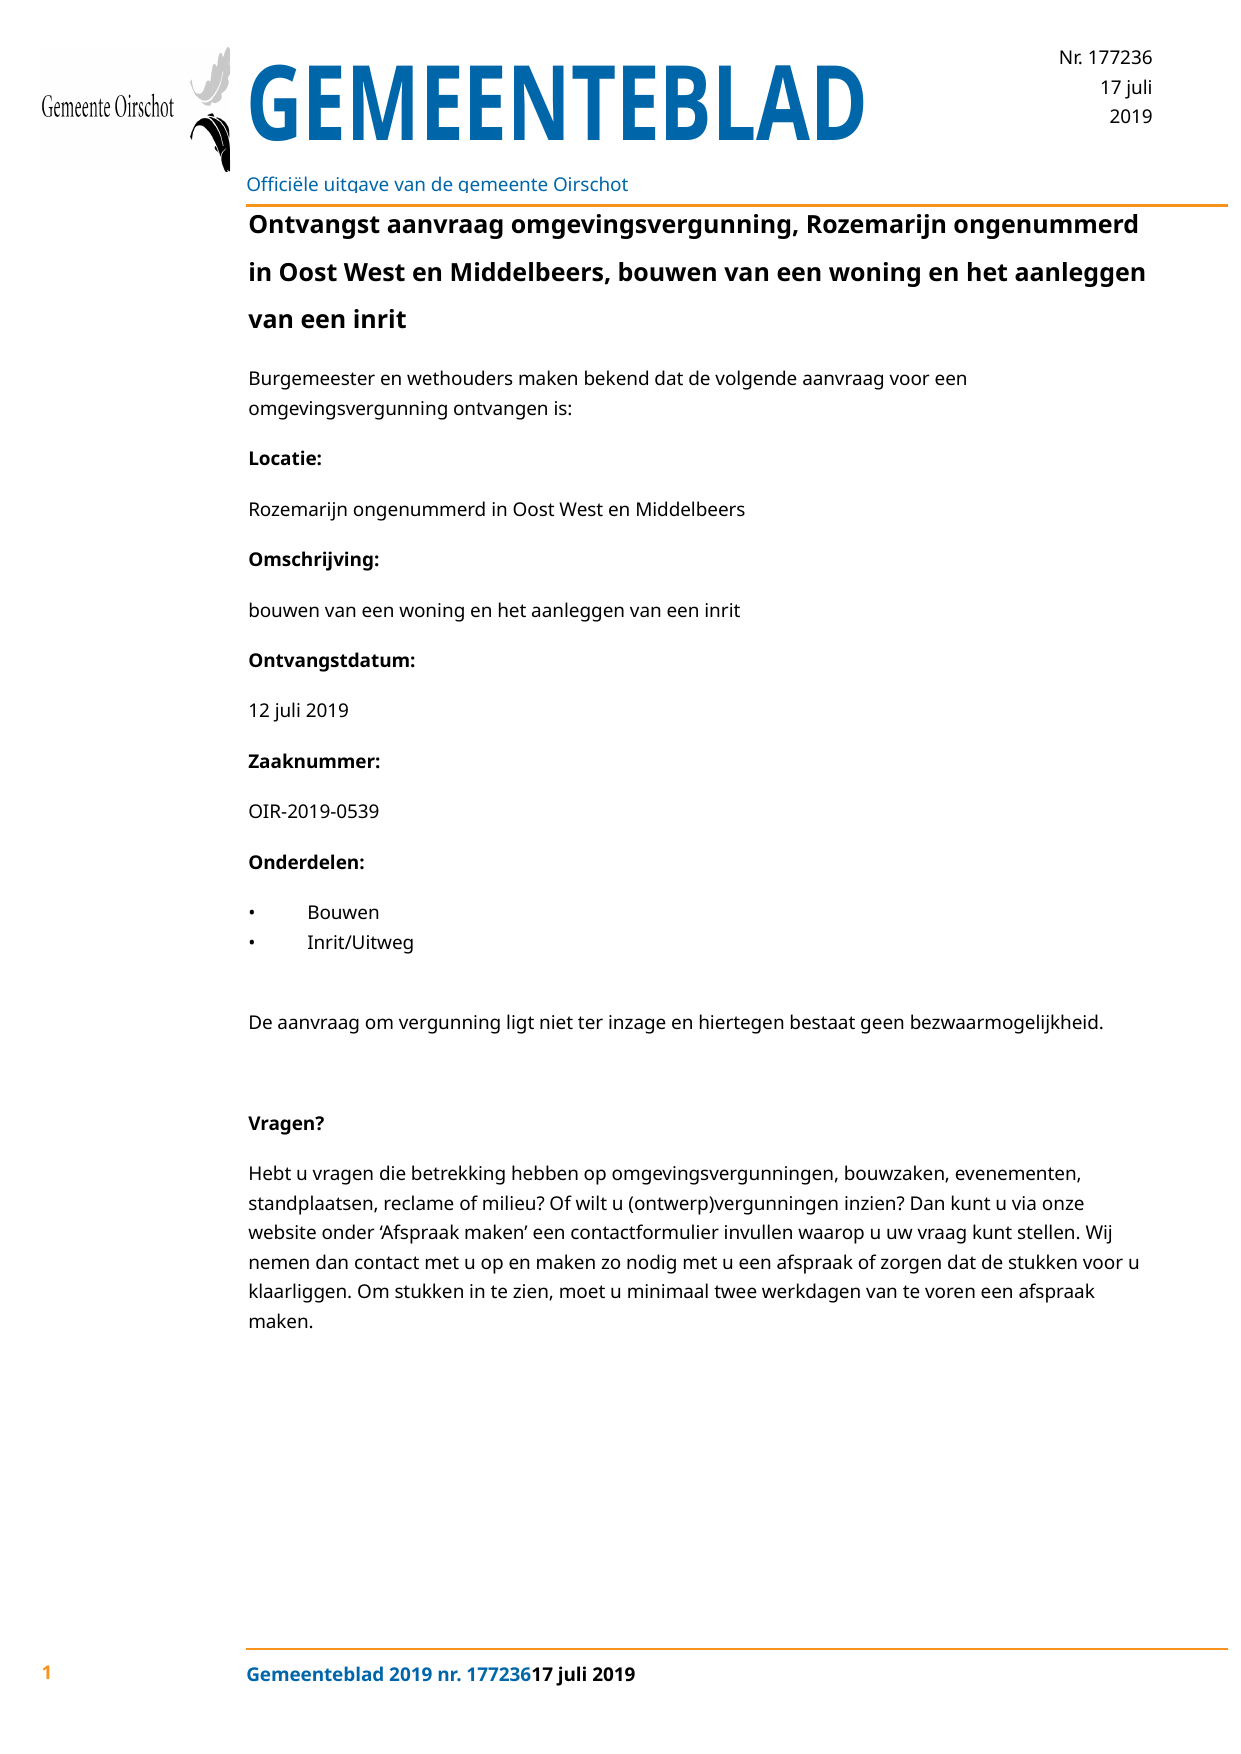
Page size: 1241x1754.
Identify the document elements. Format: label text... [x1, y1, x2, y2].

text Vragen? [248, 1110, 1152, 1135]
text Rozemarijn ongenummerd in Oost West en Middelbeers [248, 496, 1152, 522]
text Ontvangstdatum: [248, 647, 1152, 673]
text De aanvraag om vergunning ligt niet ter inzage en hiertegen bestaat geen bezwaarmogelijkheid. [248, 1009, 1152, 1034]
list Inrit/Uitweg [248, 929, 1152, 954]
list Bouwen [248, 899, 1152, 925]
text bouwen van een woning en het aanleggen van een inrit [248, 597, 1152, 622]
text Zaaknummer: [248, 748, 1152, 774]
text Locatie: [248, 446, 1152, 471]
text Onderdelen: [248, 849, 1152, 874]
text Hebt u vragen die betrekking hebben op omgevingsvergunningen, bouwzaken, evenementen, standplaatsen, reclame of milieu? Of wilt u (ontwerp)vergunningen inzien? Dan kunt u via onze website onder ‘Afspraak maken’ een contactformulier invullen waarop u uw vraag kunt stellen. Wij nemen dan contact met u op en maken zo nodig met u een afspraak of zorgen dat de stukken voor u klaarliggen. Om stukken in te zien, moet u minimaal twee werkdagen van te voren een afspraak maken. [248, 1160, 1152, 1334]
text OIR-2019-0539 [248, 798, 1152, 824]
text 12 juli 2019 [248, 698, 1152, 723]
text Ontvangst aanvraag omgevingsvergunning, Rozemarijn ongenummerd in Oost West en Middelbeers, bouwen van een woning en het aanleggen van een inrit [248, 207, 1152, 336]
text Burgemeester en wethouders maken bekend dat de volgende aanvraag voor een omgevingsvergunning ontvangen is: [248, 366, 1152, 421]
picture [41, 47, 231, 172]
text Omschrijving: [248, 546, 1152, 572]
